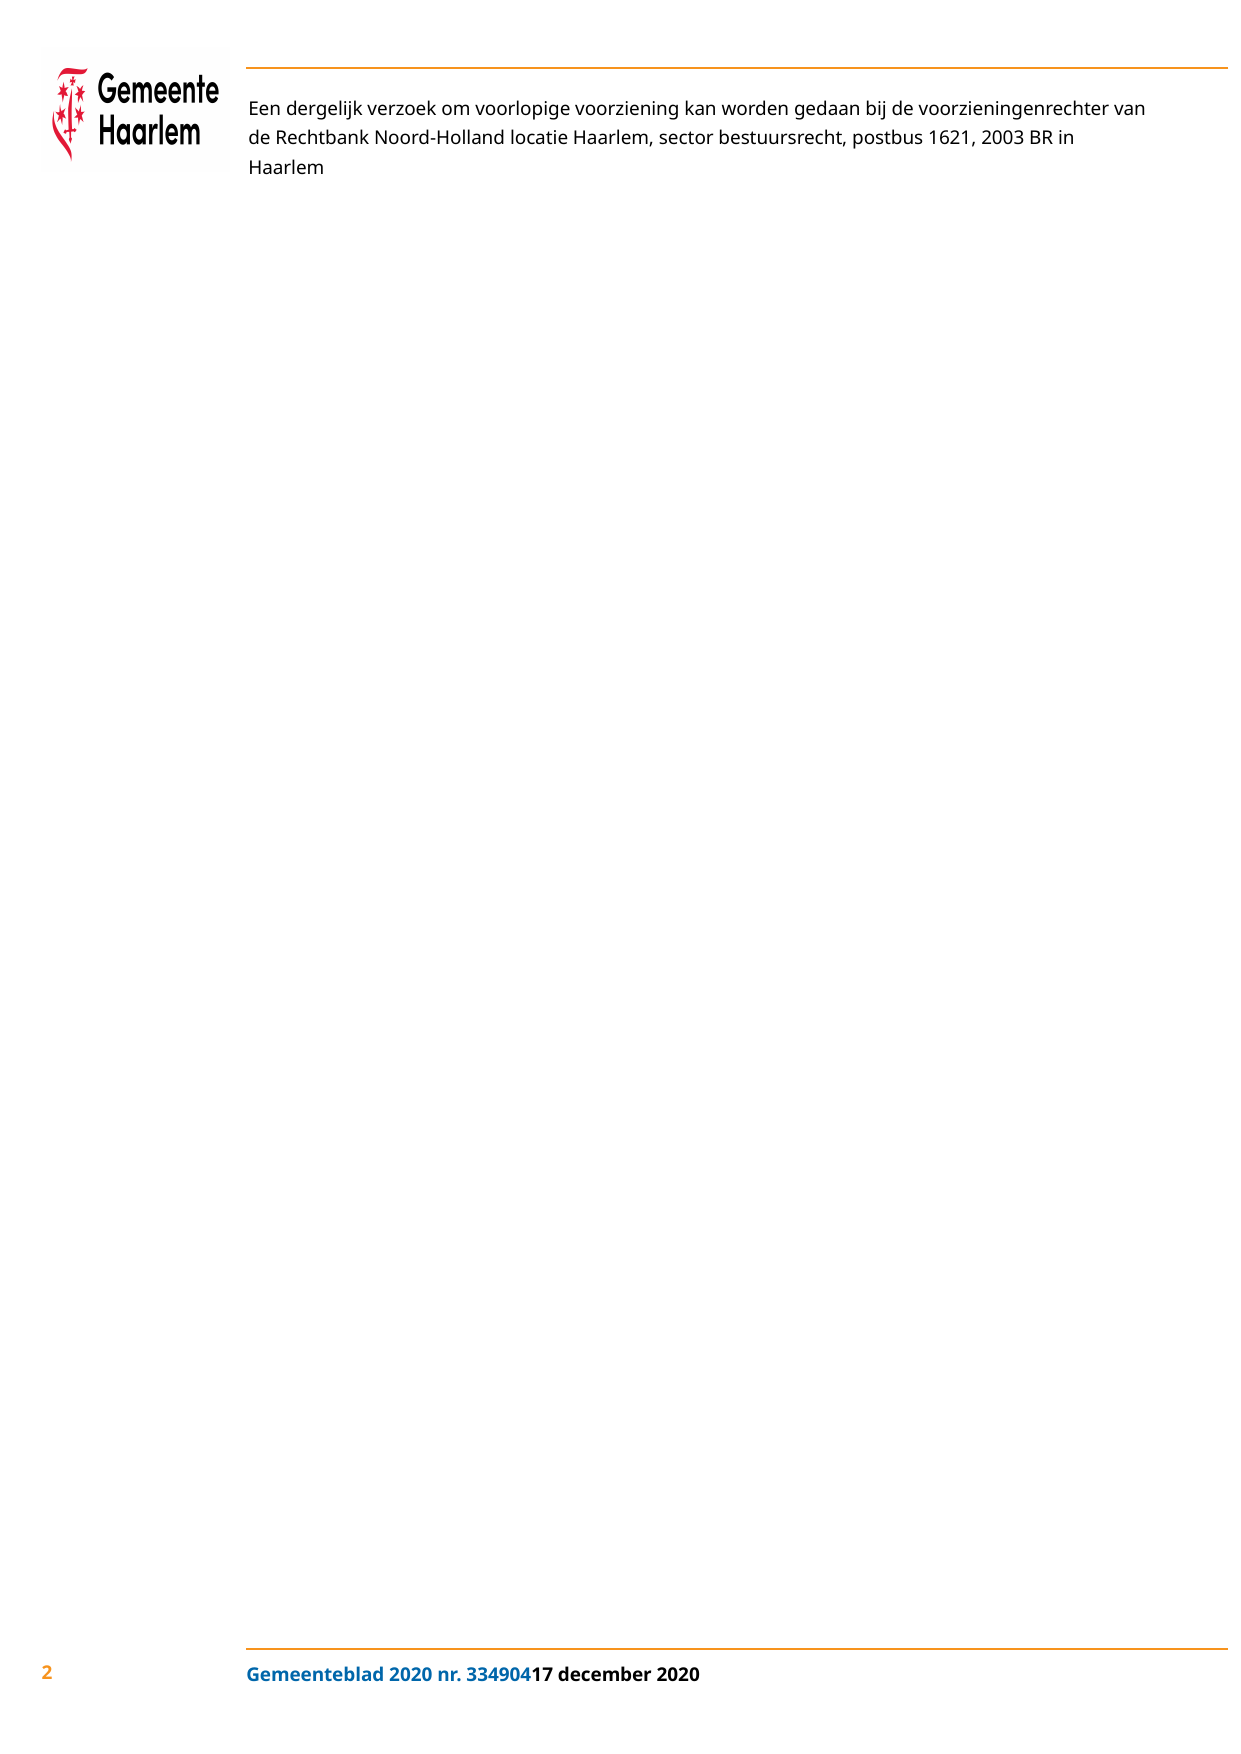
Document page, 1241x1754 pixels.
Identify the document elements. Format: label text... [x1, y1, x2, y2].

picture [41, 47, 231, 172]
text Een dergelijk verzoek om voorlopige voorziening kan worden gedaan bij de voorzieningenrechter van de Rechtbank Noord-Holland locatie Haarlem, sector bestuursrecht, postbus 1621, 2003 BR in Haarlem [248, 95, 1152, 180]
